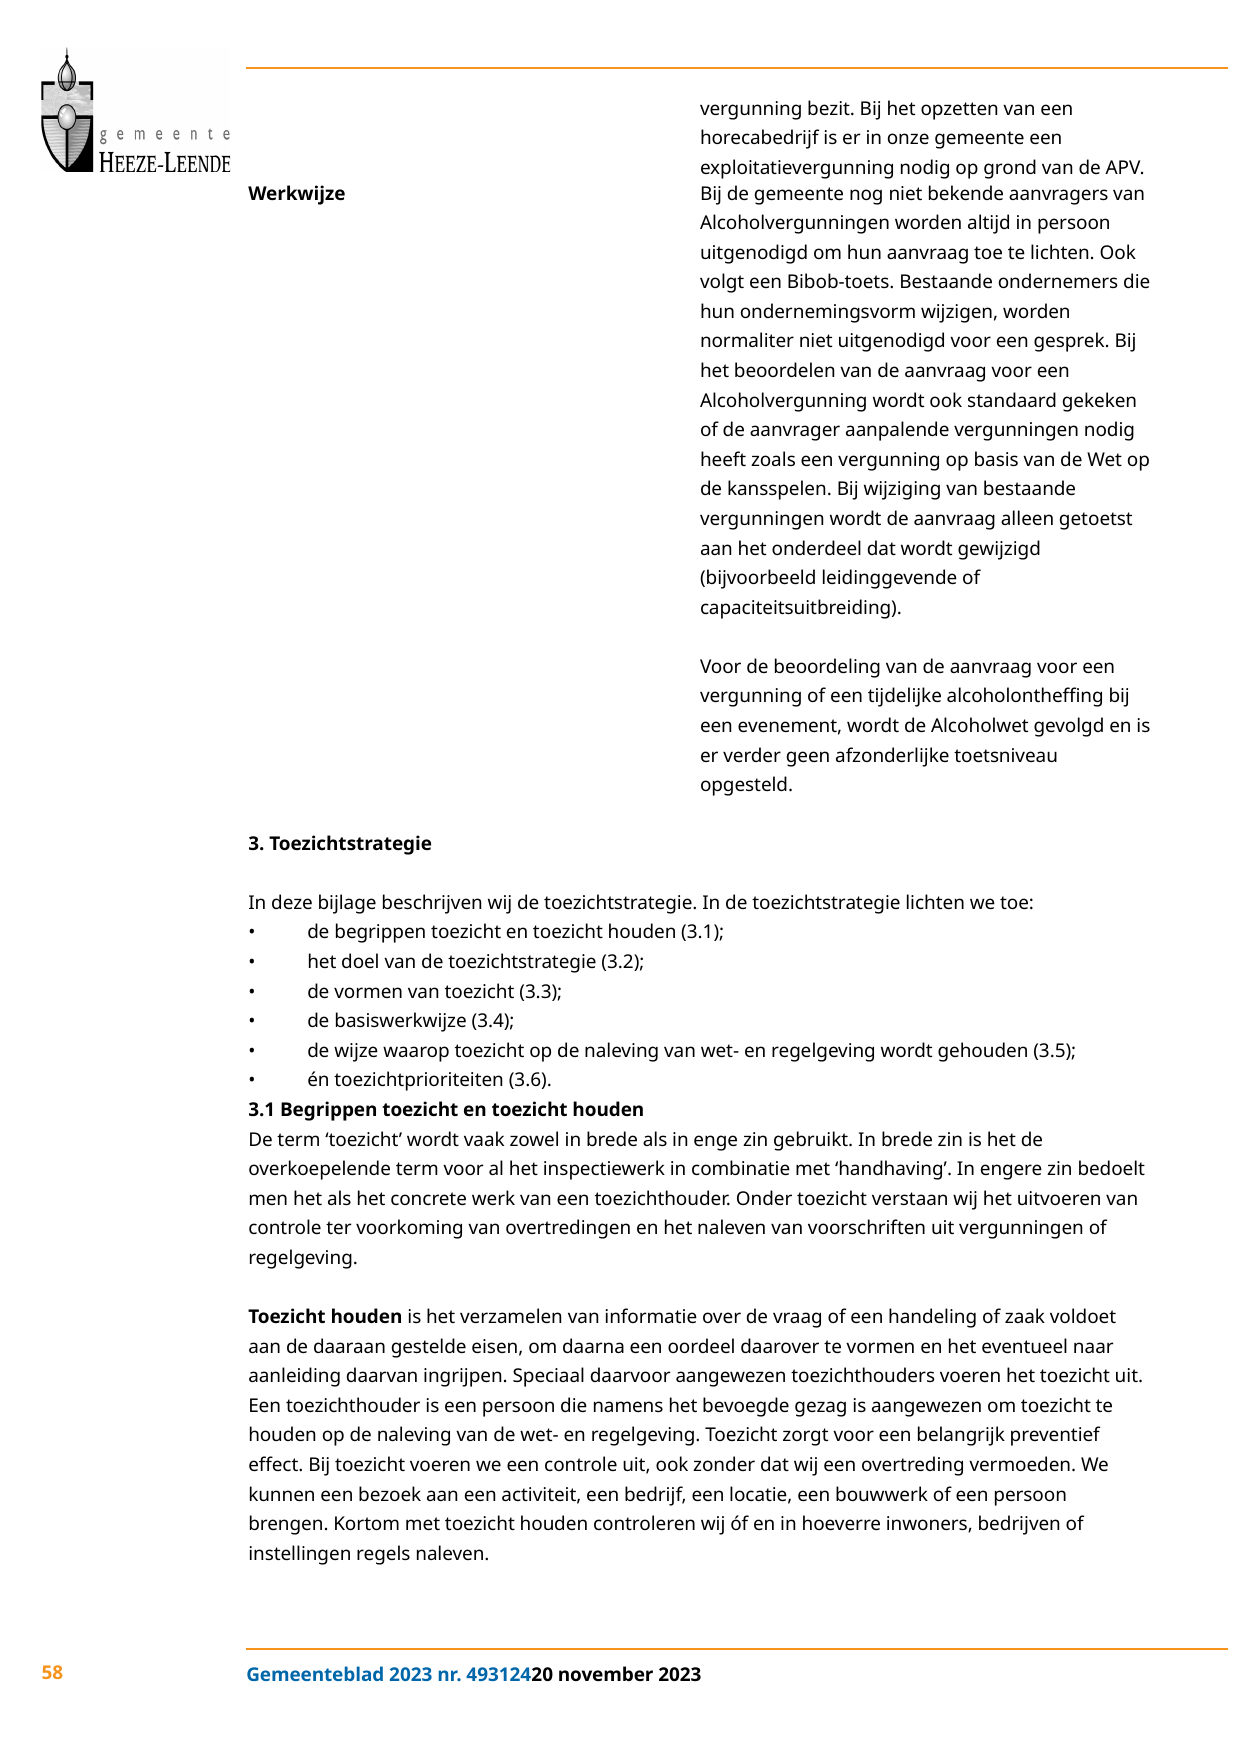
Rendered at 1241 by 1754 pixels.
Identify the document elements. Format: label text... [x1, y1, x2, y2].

picture [41, 47, 231, 172]
table_cell Werkwijze [248, 180, 700, 797]
text 3. Toezichtstrategie [248, 830, 1152, 856]
list het doel van de toezichtstrategie (3.2); [248, 948, 1152, 974]
list de begrippen toezicht en toezicht houden (3.1); [248, 919, 1152, 944]
list de basiswerkwijze (3.4); [248, 1007, 1152, 1033]
text De term ‘toezicht’ wordt vaak zowel in brede als in enge zin gebruikt. In brede zin is het de overkoepelende term voor al het inspectiewerk in combinatie met ‘handhaving’. In engere zin bedoelt men het als het concrete werk van een toezichthouder. Onder toezicht verstaan wij het uitvoeren van controle ter voorkoming van overtredingen en het naleven van voorschriften uit vergunningen of regelgeving. [248, 1126, 1152, 1270]
text 3.1 Begrippen toezicht en toezicht houden [248, 1096, 1152, 1122]
table_cell vergunning bezit. Bij het opzetten van een horecabedrijf is er in onze gemeente een exploitatievergunning nodig op grond van de APV. [700, 95, 1152, 180]
list én toezichtprioriteiten (3.6). [248, 1067, 1152, 1092]
table_cell [248, 95, 700, 180]
text In deze bijlage beschrijven wij de toezichtstrategie. In de toezichtstrategie lichten we toe: [248, 889, 1152, 915]
table_cell Bij de gemeente nog niet bekende aanvragers van Alcoholvergunningen worden altijd in persoon uitgenodigd om hun aanvraag toe te lichten. Ook volgt een Bibob-toets. Bestaande ondernemers die hun ondernemingsvorm wijzigen, worden normaliter niet uitgenodigd voor een gesprek. Bij het beoordelen van de aanvraag voor een Alcoholvergunning wordt ook standaard gekeken of de aanvrager aanpalende vergunningen nodig heeft zoals een vergunning op basis van de Wet op de kansspelen. Bij wijziging van bestaande vergunningen wordt de aanvraag alleen getoetst aan het onderdeel dat wordt gewijzigd (bijvoorbeeld leidinggevende of capaciteitsuitbreiding). Voor de beoordeling van de aanvraag voor een vergunning of een tijdelijke alcoholontheffing bij een evenement, wordt de Alcoholwet gevolgd en is er verder geen afzonderlijke toetsniveau opgesteld. [700, 180, 1152, 797]
list de wijze waarop toezicht op de naleving van wet- en regelgeving wordt gehouden (3.5); [248, 1037, 1152, 1063]
text Toezicht houden is het verzamelen van informatie over de vraag of een handeling of zaak voldoet aan de daaraan gestelde eisen, om daarna een oordeel daarover te vormen en het eventueel naar aanleiding daarvan ingrijpen. Speciaal daarvoor aangewezen toezichthouders voeren het toezicht uit. Een toezichthouder is een persoon die namens het bevoegde gezag is aangewezen om toezicht te houden op de naleving van de wet- en regelgeving. Toezicht zorgt voor een belangrijk preventief effect. Bij toezicht voeren we een controle uit, ook zonder dat wij een overtreding vermoeden. We kunnen een bezoek aan een activiteit, een bedrijf, een locatie, een bouwwerk of een persoon brengen. Kortom met toezicht houden controleren wij óf en in hoeverre inwoners, bedrijven of instellingen regels naleven. [248, 1303, 1152, 1566]
list de vormen van toezicht (3.3); [248, 978, 1152, 1003]
